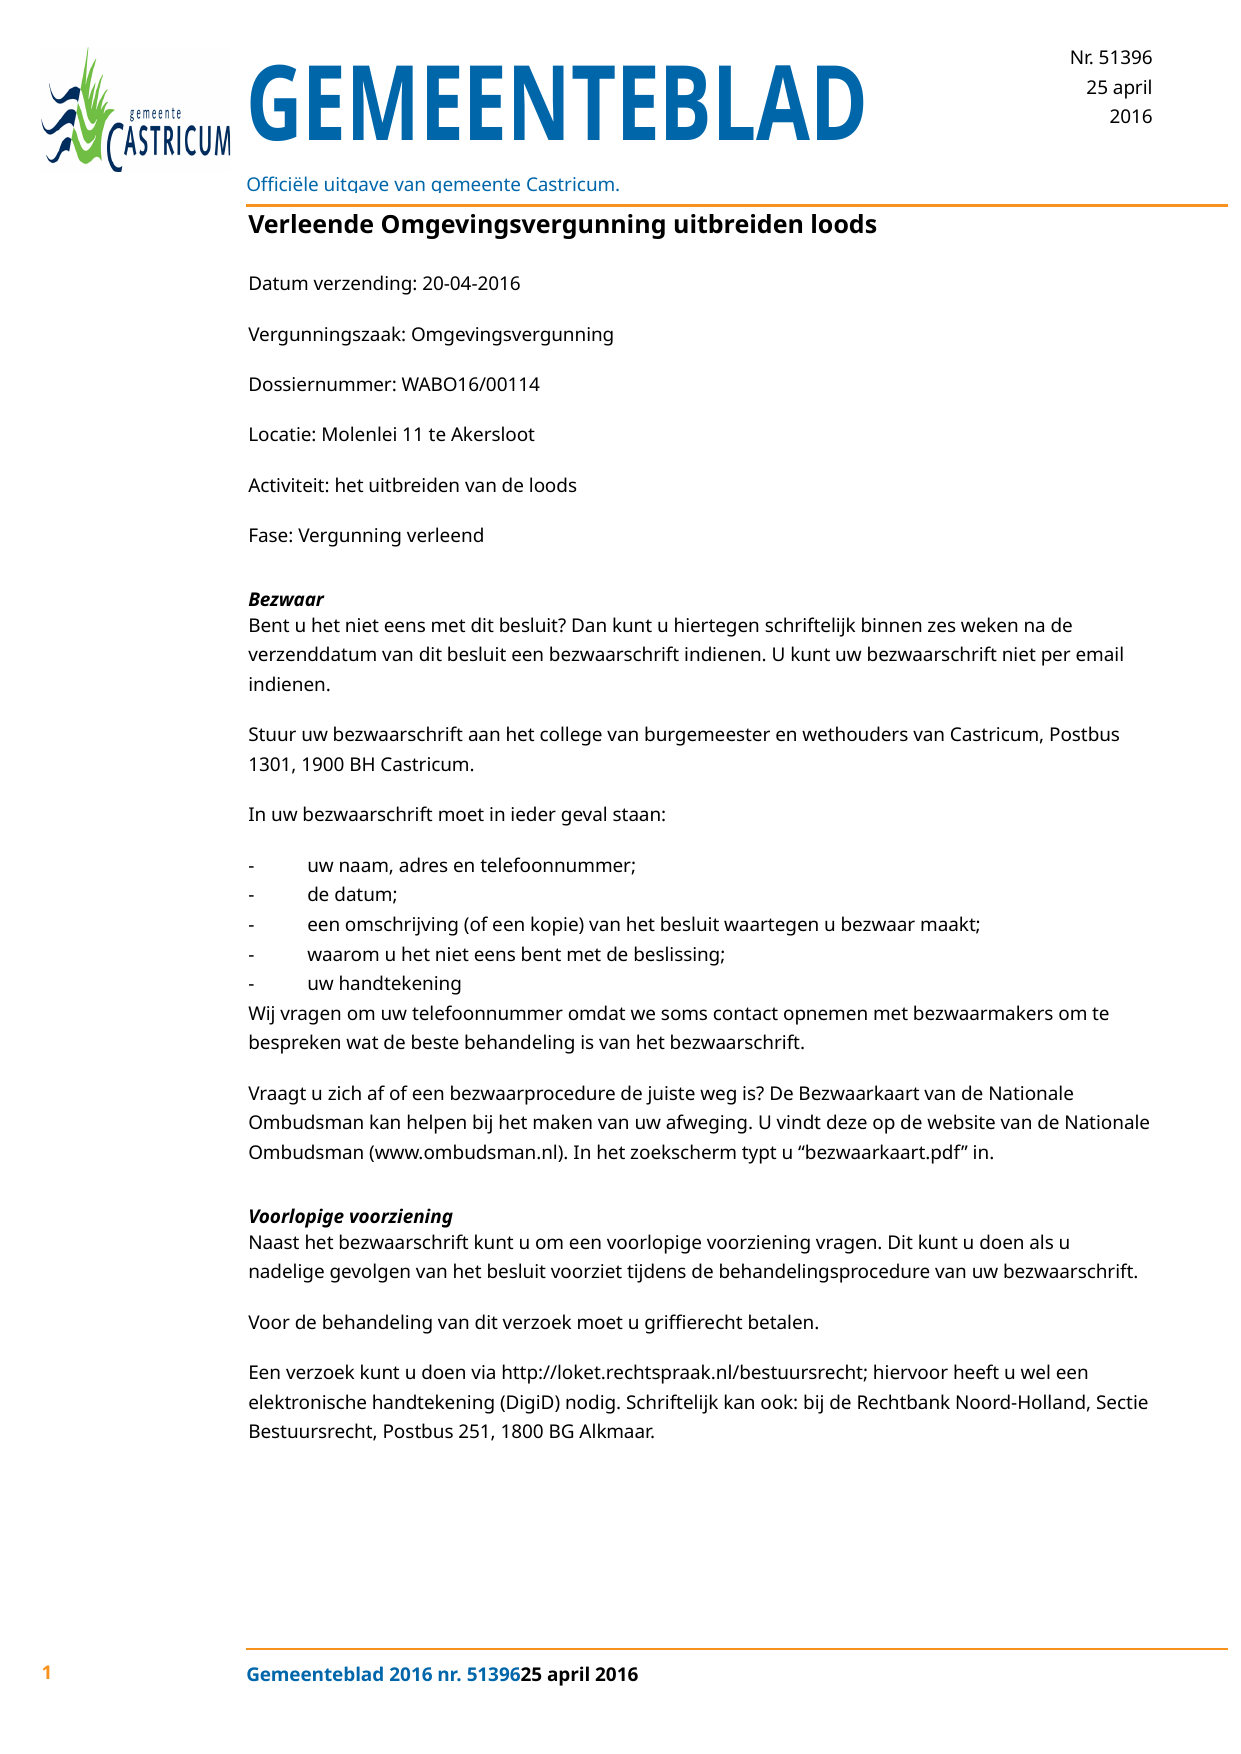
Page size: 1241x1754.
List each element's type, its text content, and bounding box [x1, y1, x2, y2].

text Activiteit: het uitbreiden van de loods [248, 472, 1152, 498]
text Verleende Omgevingsvergunning uitbreiden loods [248, 207, 1152, 241]
text Locatie: Molenlei 11 te Akersloot [248, 422, 1152, 447]
text Stuur uw bezwaarschrift aan het college van burgemeester en wethouders van Castricum, Postbus 1301, 1900 BH Castricum. [248, 722, 1152, 777]
text Een verzoek kunt u doen via http://loket.rechtspraak.nl/bestuursrecht; hiervoor heeft u wel een elektronische handtekening (DigiD) nodig. Schriftelijk kan ook: bij de Rechtbank Noord-Holland, Sectie Bestuursrecht, Postbus 251, 1800 BG Alkmaar. [248, 1359, 1152, 1444]
list een omschrijving (of een kopie) van het besluit waartegen u bezwaar maakt; [248, 911, 1152, 937]
text Dossiernummer: WABO16/00114 [248, 371, 1152, 397]
text Vergunningszaak: Omgevingsvergunning [248, 321, 1152, 346]
picture [41, 47, 231, 172]
list de datum; [248, 882, 1152, 907]
text Bezwaar [248, 586, 1152, 612]
list uw naam, adres en telefoonnummer; [248, 852, 1152, 878]
list uw handtekening [248, 970, 1152, 996]
text Voor de behandeling van dit verzoek moet u griffierecht betalen. [248, 1309, 1152, 1334]
text Bent u het niet eens met dit besluit? Dan kunt u hiertegen schriftelijk binnen zes weken na de verzenddatum van dit besluit een bezwaarschrift indienen. U kunt uw bezwaarschrift niet per email indienen. [248, 612, 1152, 697]
list waarom u het niet eens bent met de beslissing; [248, 941, 1152, 967]
text Fase: Vergunning verleend [248, 522, 1152, 548]
text Datum verzending: 20-04-2016 [248, 270, 1152, 296]
text In uw bezwaarschrift moet in ieder geval staan: [248, 802, 1152, 827]
text Vraagt u zich af of een bezwaarprocedure de juiste weg is? De Bezwaarkaart van de Nationale Ombudsman kan helpen bij het maken van uw afweging. U vindt deze op de website van de Nationale Ombudsman (www.ombudsman.nl). In het zoekscherm typt u “bezwaarkaart.pdf” in. [248, 1080, 1152, 1165]
text Wij vragen om uw telefoonnummer omdat we soms contact opnemen met bezwaarmakers om te bespreken wat de beste behandeling is van het bezwaarschrift. [248, 1000, 1152, 1055]
text Voorlopige voorziening [248, 1203, 1152, 1229]
text Naast het bezwaarschrift kunt u om een voorlopige voorziening vragen. Dit kunt u doen als u nadelige gevolgen van het besluit voorziet tijdens de behandelingsprocedure van uw bezwaarschrift. [248, 1229, 1152, 1284]
